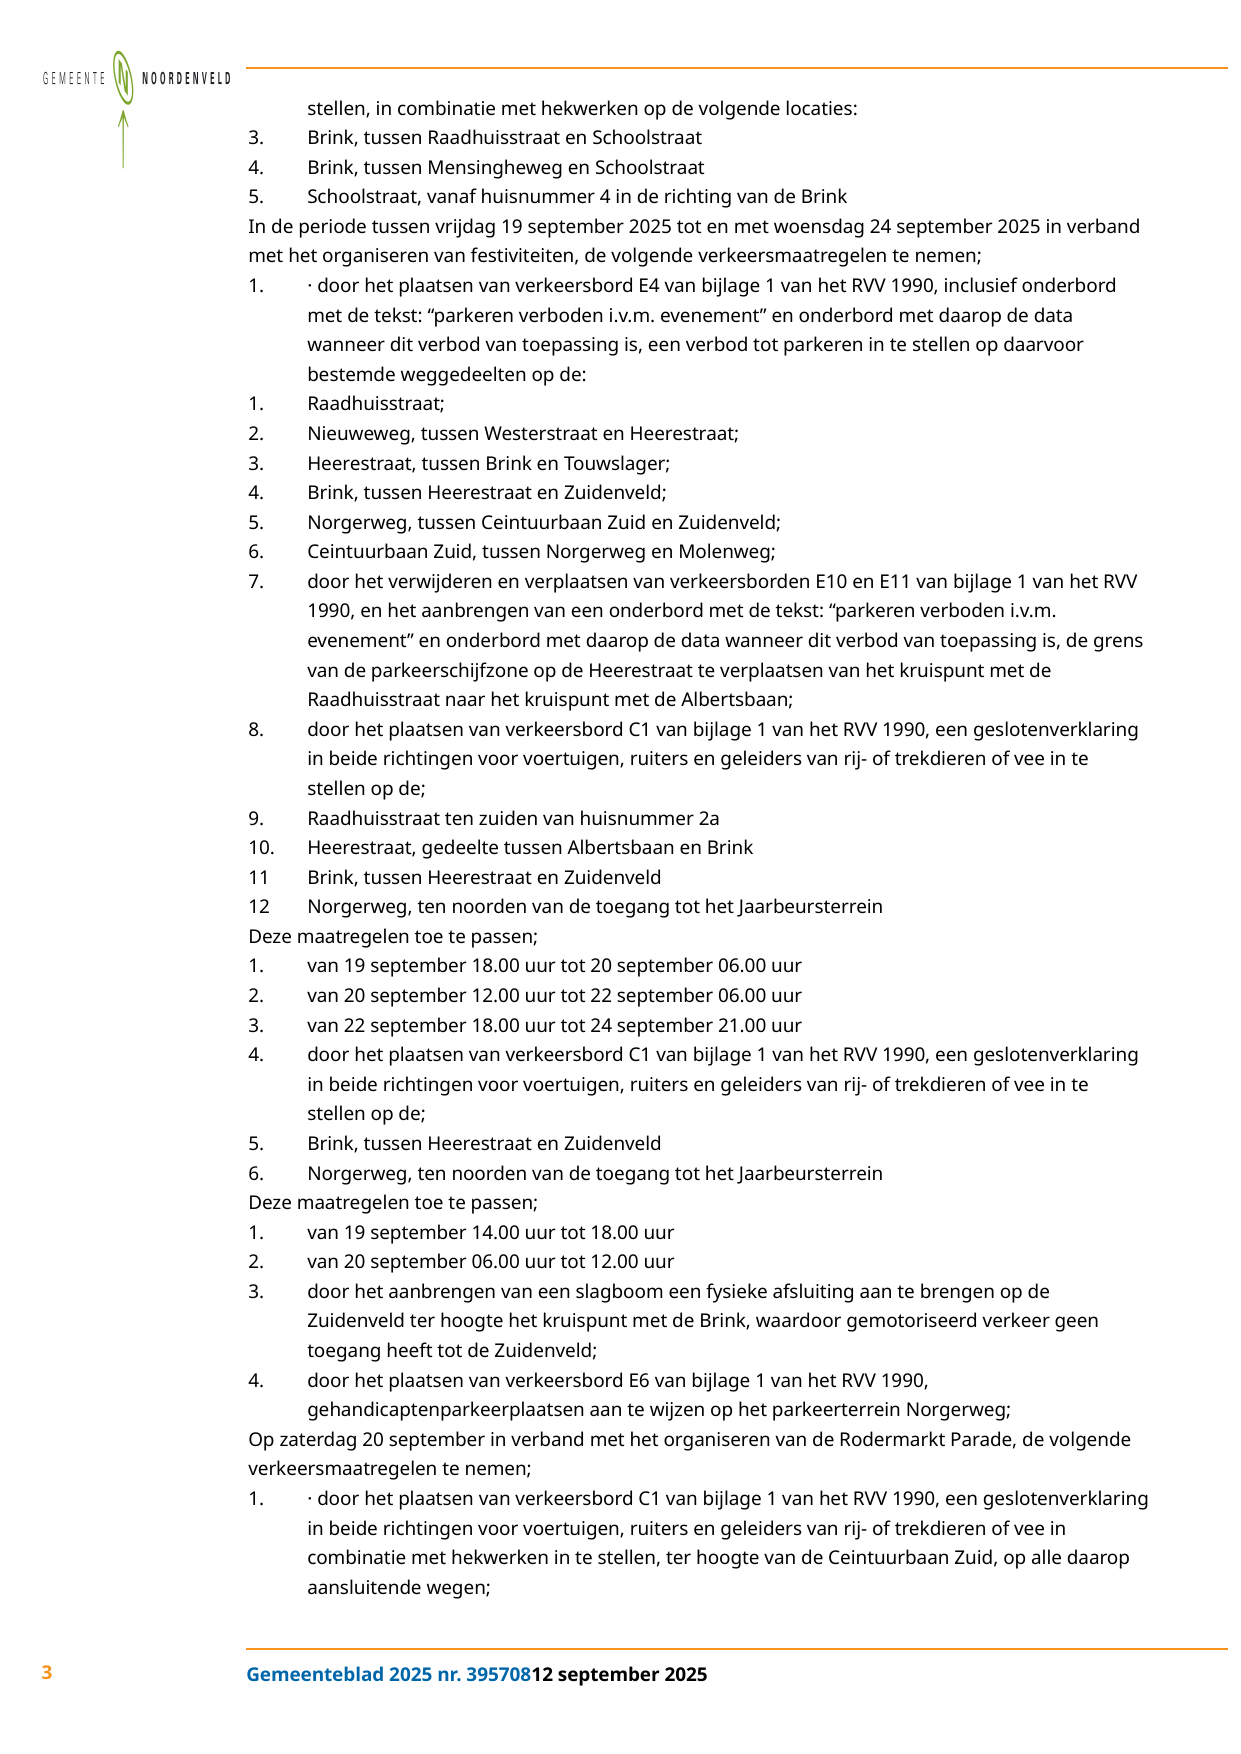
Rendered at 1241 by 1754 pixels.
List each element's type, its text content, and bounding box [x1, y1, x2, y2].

list Heerestraat, tussen Brink en Touwslager; [248, 450, 1152, 476]
list Brink, tussen Raadhuisstraat en Schoolstraat [248, 124, 1152, 150]
picture [41, 47, 231, 172]
list Brink, tussen Mensingheweg en Schoolstraat [248, 154, 1152, 180]
text Op zaterdag 20 september in verband met het organiseren van de Rodermarkt Parade, de volgende verkeersmaatregelen te nemen; [248, 1426, 1152, 1481]
list Ceintuurbaan Zuid, tussen Norgerweg en Molenweg; [248, 538, 1152, 564]
text Deze maatregelen toe te passen; [248, 923, 1152, 949]
list door het plaatsen van verkeersbord C1 van bijlage 1 van het RVV 1990, een geslotenverklaring in beide richtingen voor voertuigen, ruiters en geleiders van rij- of trekdieren of vee in te stellen op de; [248, 1041, 1152, 1126]
list door het plaatsen van verkeersbord C1 van bijlage 1 van het RVV 1990, een geslotenverklaring in beide richtingen voor voertuigen, ruiters en geleiders van rij- of trekdieren of vee in te stellen op de; [248, 716, 1152, 801]
list van 22 september 18.00 uur tot 24 september 21.00 uur [248, 1012, 1152, 1038]
list van 20 september 06.00 uur tot 12.00 uur [248, 1248, 1152, 1274]
list Raadhuisstraat; [248, 391, 1152, 416]
list door het verwijderen en verplaatsen van verkeersborden E10 en E11 van bijlage 1 van het RVV 1990, en het aanbrengen van een onderbord met de tekst: “parkeren verboden i.v.m. evenement” en onderbord met daarop de data wanneer dit verbod van toepassing is, de grens van de parkeerschijfzone op de Heerestraat te verplaatsen van het kruispunt met de Raadhuisstraat naar het kruispunt met de Albertsbaan; [248, 568, 1152, 712]
list Norgerweg, ten noorden van de toegang tot het Jaarbeursterrein [248, 893, 1152, 919]
list Nieuweweg, tussen Westerstraat en Heerestraat; [248, 420, 1152, 446]
list van 20 september 12.00 uur tot 22 september 06.00 uur [248, 982, 1152, 1008]
list Raadhuisstraat ten zuiden van huisnummer 2a [248, 805, 1152, 831]
list stellen, in combinatie met hekwerken op de volgende locaties: [248, 95, 1152, 121]
list Brink, tussen Heerestraat en Zuidenveld; [248, 479, 1152, 505]
list Heerestraat, gedeelte tussen Albertsbaan en Brink [248, 834, 1152, 860]
list Norgerweg, ten noorden van de toegang tot het Jaarbeursterrein [248, 1160, 1152, 1186]
list Schoolstraat, vanaf huisnummer 4 in de richting van de Brink [248, 183, 1152, 209]
list · door het plaatsen van verkeersbord C1 van bijlage 1 van het RVV 1990, een geslotenverklaring in beide richtingen voor voertuigen, ruiters en geleiders van rij- of trekdieren of vee in combinatie met hekwerken in te stellen, ter hoogte van de Ceintuurbaan Zuid, op alle daarop aansluitende wegen; [248, 1485, 1152, 1600]
list van 19 september 18.00 uur tot 20 september 06.00 uur [248, 953, 1152, 978]
list door het plaatsen van verkeersbord E6 van bijlage 1 van het RVV 1990, gehandicaptenparkeerplaatsen aan te wijzen op het parkeerterrein Norgerweg; [248, 1367, 1152, 1422]
list Brink, tussen Heerestraat en Zuidenveld [248, 1130, 1152, 1156]
text In de periode tussen vrijdag 19 september 2025 tot en met woensdag 24 september 2025 in verband met het organiseren van festiviteiten, de volgende verkeersmaatregelen te nemen; [248, 213, 1152, 268]
list · door het plaatsen van verkeersbord E4 van bijlage 1 van het RVV 1990, inclusief onderbord met de tekst: “parkeren verboden i.v.m. evenement” en onderbord met daarop de data wanneer dit verbod van toepassing is, een verbod tot parkeren in te stellen op daarvoor bestemde weggedeelten op de: [248, 272, 1152, 387]
list Norgerweg, tussen Ceintuurbaan Zuid en Zuidenveld; [248, 509, 1152, 535]
text Deze maatregelen toe te passen; [248, 1189, 1152, 1215]
list door het aanbrengen van een slagboom een fysieke afsluiting aan te brengen op de Zuidenveld ter hoogte het kruispunt met de Brink, waardoor gemotoriseerd verkeer geen toegang heeft tot de Zuidenveld; [248, 1278, 1152, 1363]
list van 19 september 14.00 uur tot 18.00 uur [248, 1219, 1152, 1245]
list Brink, tussen Heerestraat en Zuidenveld [248, 864, 1152, 890]
